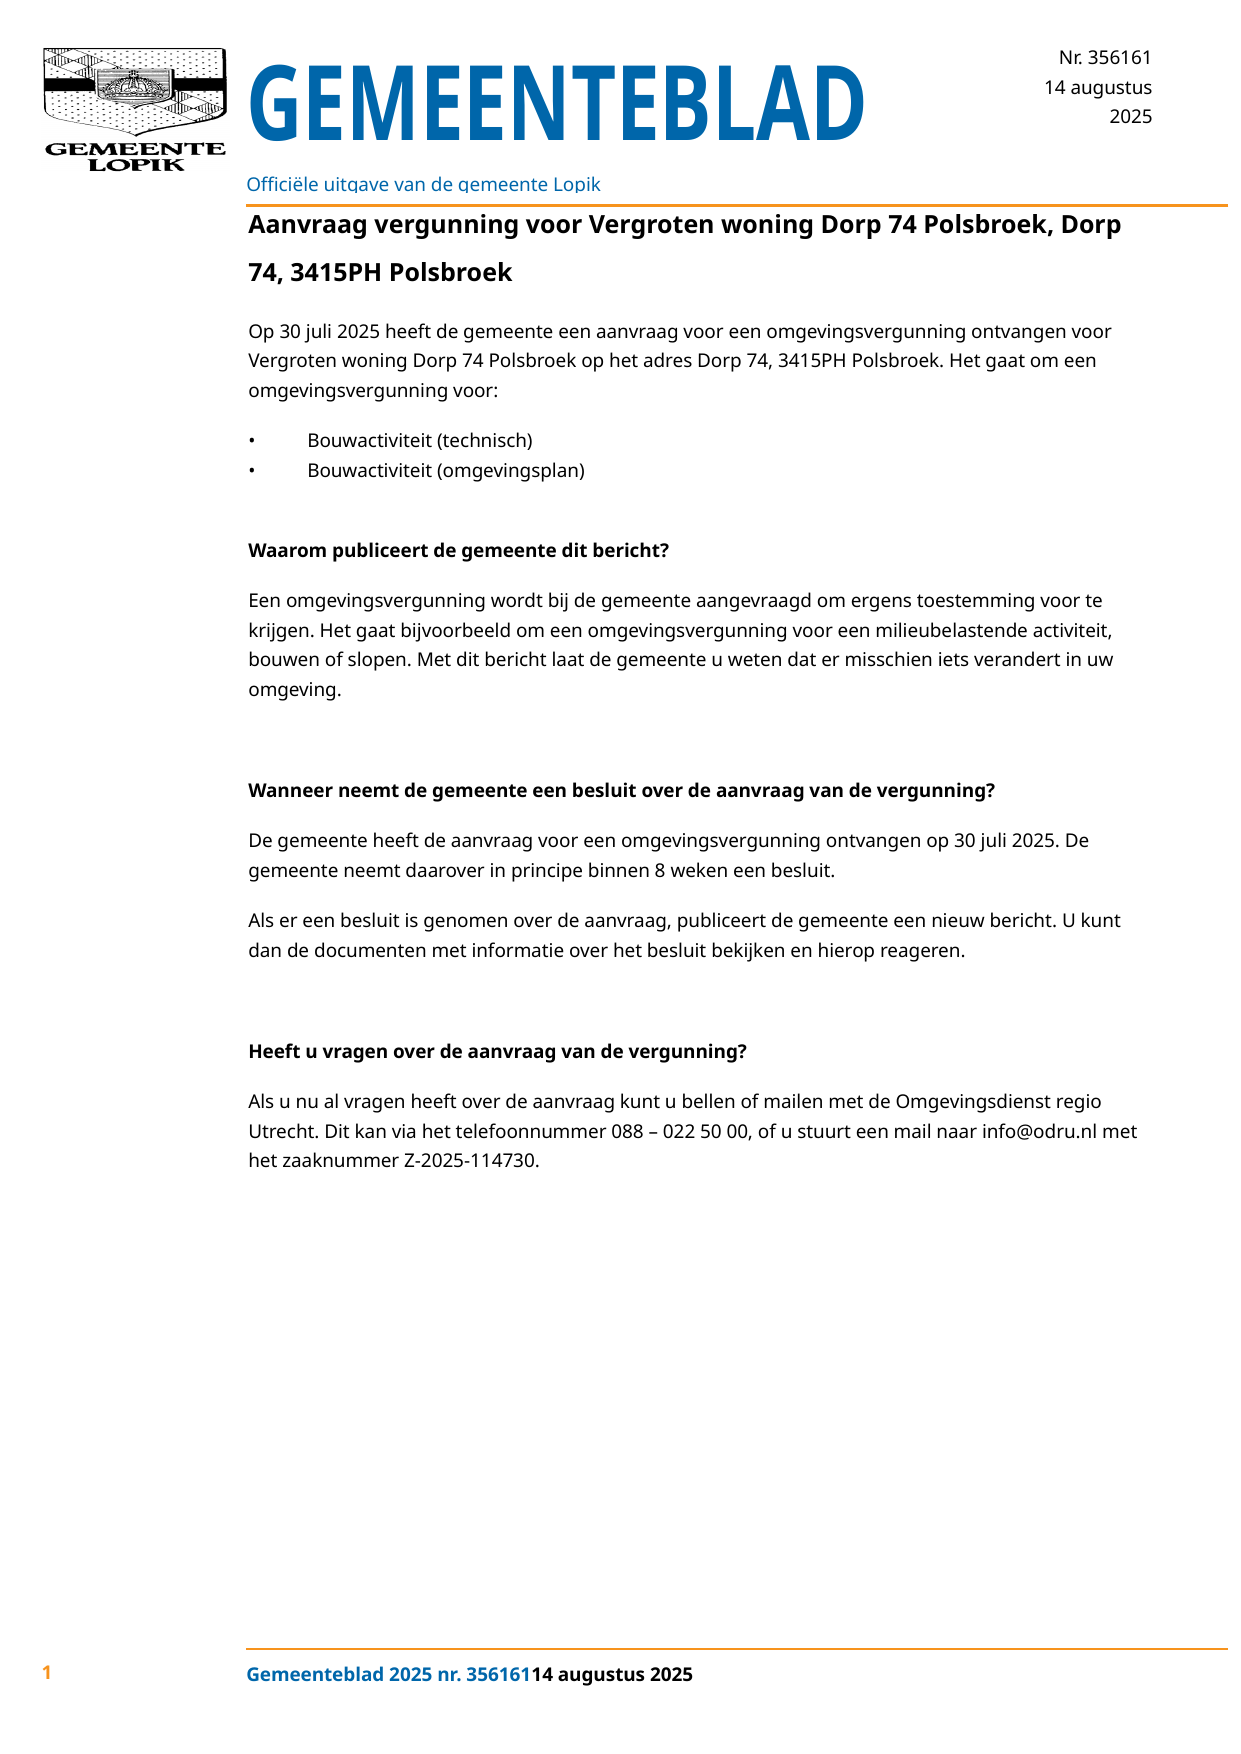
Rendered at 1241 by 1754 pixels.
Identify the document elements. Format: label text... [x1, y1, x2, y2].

list Bouwactiviteit (technisch) [248, 427, 1152, 453]
text Aanvraag vergunning voor Vergroten woning Dorp 74 Polsbroek, Dorp 74, 3415PH Polsbroek [248, 207, 1152, 288]
text Waarom publiceert de gemeente dit bericht? [248, 537, 1152, 563]
text De gemeente heeft de aanvraag voor een omgevingsvergunning ontvangen op 30 juli 2025. De gemeente neemt daarover in principe binnen 8 weken een besluit. [248, 827, 1152, 883]
text Op 30 juli 2025 heeft de gemeente een aanvraag voor een omgevingsvergunning ontvangen voor Vergroten woning Dorp 74 Polsbroek op het adres Dorp 74, 3415PH Polsbroek. Het gaat om een omgevingsvergunning voor: [248, 318, 1152, 403]
picture [41, 47, 231, 172]
text Een omgevingsvergunning wordt bij de gemeente aangevraagd om ergens toestemming voor te krijgen. Het gaat bijvoorbeeld om een omgevingsvergunning voor een milieubelastende activiteit, bouwen of slopen. Met dit bericht laat de gemeente u weten dat er misschien iets verandert in uw omgeving. [248, 587, 1152, 702]
list Bouwactiviteit (omgevingsplan) [248, 457, 1152, 483]
text Heeft u vragen over de aanvraag van de vergunning? [248, 1038, 1152, 1064]
text Als u nu al vragen heeft over de aanvraag kunt u bellen of mailen met de Omgevingsdienst regio Utrecht. Dit kan via het telefoonnummer 088 – 022 50 00, of u stuurt een mail naar info@odru.nl met het zaaknummer Z-2025-114730. [248, 1088, 1152, 1173]
text Wanneer neemt de gemeente een besluit over de aanvraag van de vergunning? [248, 777, 1152, 803]
text Als er een besluit is genomen over de aanvraag, publiceert de gemeente een nieuw bericht. U kunt dan de documenten met informatie over het besluit bekijken en hierop reageren. [248, 907, 1152, 963]
